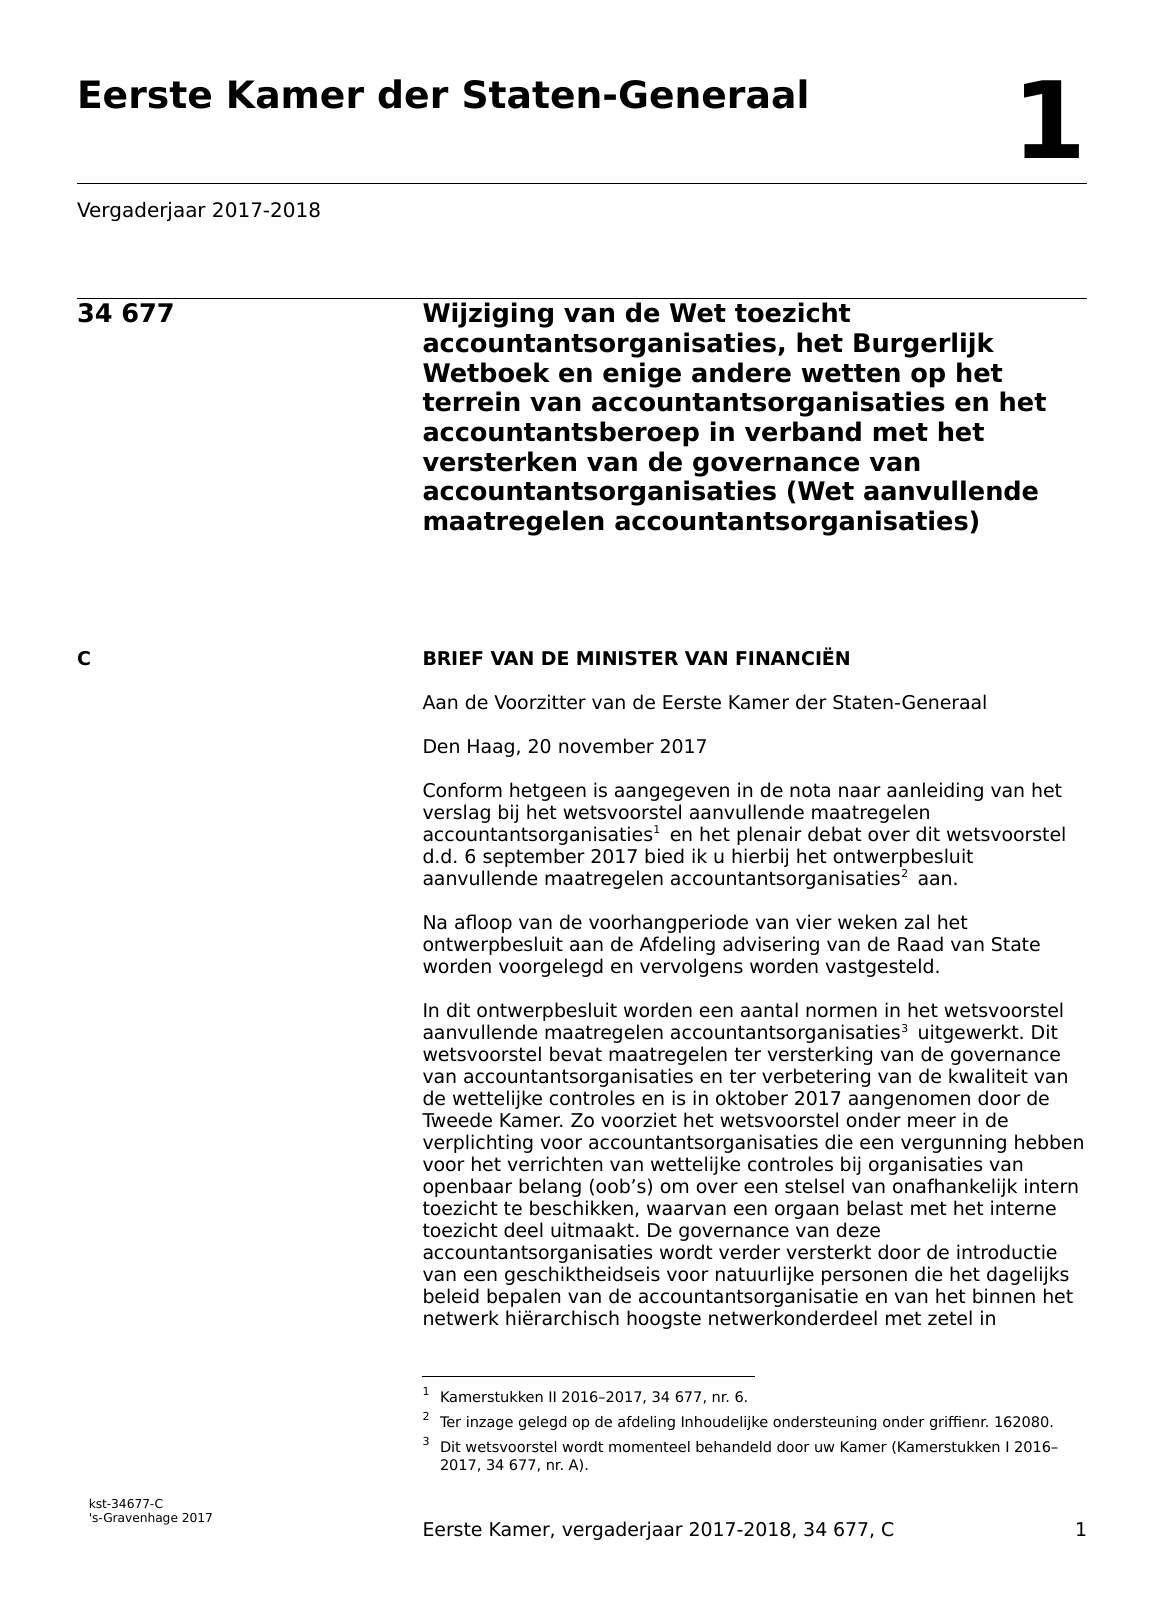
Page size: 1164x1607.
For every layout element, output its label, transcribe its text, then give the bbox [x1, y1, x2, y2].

text Aan de Voorzitter van de Eerste Kamer der Staten-Generaal [422, 692, 1087, 714]
text Kamerstukken II 2016–2017, 34 677, nr. 6. [422, 1385, 1087, 1407]
text Ter inzage gelegd op de afdeling Inhoudelijke ondersteuning onder griffienr. 162080. [422, 1410, 1087, 1432]
text Na afloop van de voorhangperiode van vier weken zal het ontwerpbesluit aan de Afdeling advisering van de Raad van State worden voorgelegd en vervolgens worden vastgesteld. [422, 912, 1087, 978]
text Dit wetsvoorstel wordt momenteel behandeld door uw Kamer (Kamerstukken I 2016–2017, 34 677, nr. A). [422, 1435, 1087, 1474]
subtitle 34 677 Wijziging van de Wet toezicht accountantsorganisaties, het Burgerlijk Wetboek en enige andere wetten op het terrein van accountantsorganisaties en het accountantsberoep in verband met het versterken van de governance van accountantsorganisaties (Wet aanvullende maatregelen accountantsorganisaties) [77, 299, 1087, 536]
text In dit ontwerpbesluit worden een aantal normen in het wetsvoorstel aanvullende maatregelen accountantsorganisaties uitgewerkt. Dit wetsvoorstel bevat maatregelen ter versterking van de governance van accountantsorganisaties en ter verbetering van de kwaliteit van de wettelijke controles en is in oktober 2017 aangenomen door de Tweede Kamer. Zo voorziet het wetsvoorstel onder meer in de verplichting voor accountantsorganisaties die een vergunning hebben voor het verrichten van wettelijke controles bij organisaties van openbaar belang (oob’s) om over een stelsel van onafhankelijk intern toezicht te beschikken, waarvan een orgaan belast met het interne toezicht deel uitmaakt. De governance van deze accountantsorganisaties wordt verder versterkt door de introductie van een geschiktheidseis voor natuurlijke personen die het dagelijks beleid bepalen van de accountantsorganisatie en van het binnen het netwerk hiërarchisch hoogste netwerkonderdeel met zetel in [422, 1000, 1087, 1330]
text kst-34677-C [88, 1497, 323, 1511]
text Den Haag, 20 november 2017 [422, 736, 1087, 758]
text 's-Gravenhage 2017 [88, 1511, 323, 1525]
table_header 1 [886, 59, 1087, 183]
table_cell Vergaderjaar 2017-2018 [77, 184, 1087, 298]
subtitle C BRIEF VAN DE MINISTER VAN FINANCIËN [77, 647, 1087, 669]
table_header Eerste Kamer der Staten-Generaal [77, 59, 886, 183]
text Conform hetgeen is aangegeven in de nota naar aanleiding van het verslag bij het wetsvoorstel aanvullende maatregelen accountantsorganisaties en het plenair debat over dit wetsvoorstel d.d. 6 september 2017 bied ik u hierbij het ontwerpbesluit aanvullende maatregelen accountantsorganisaties aan. [422, 780, 1087, 890]
